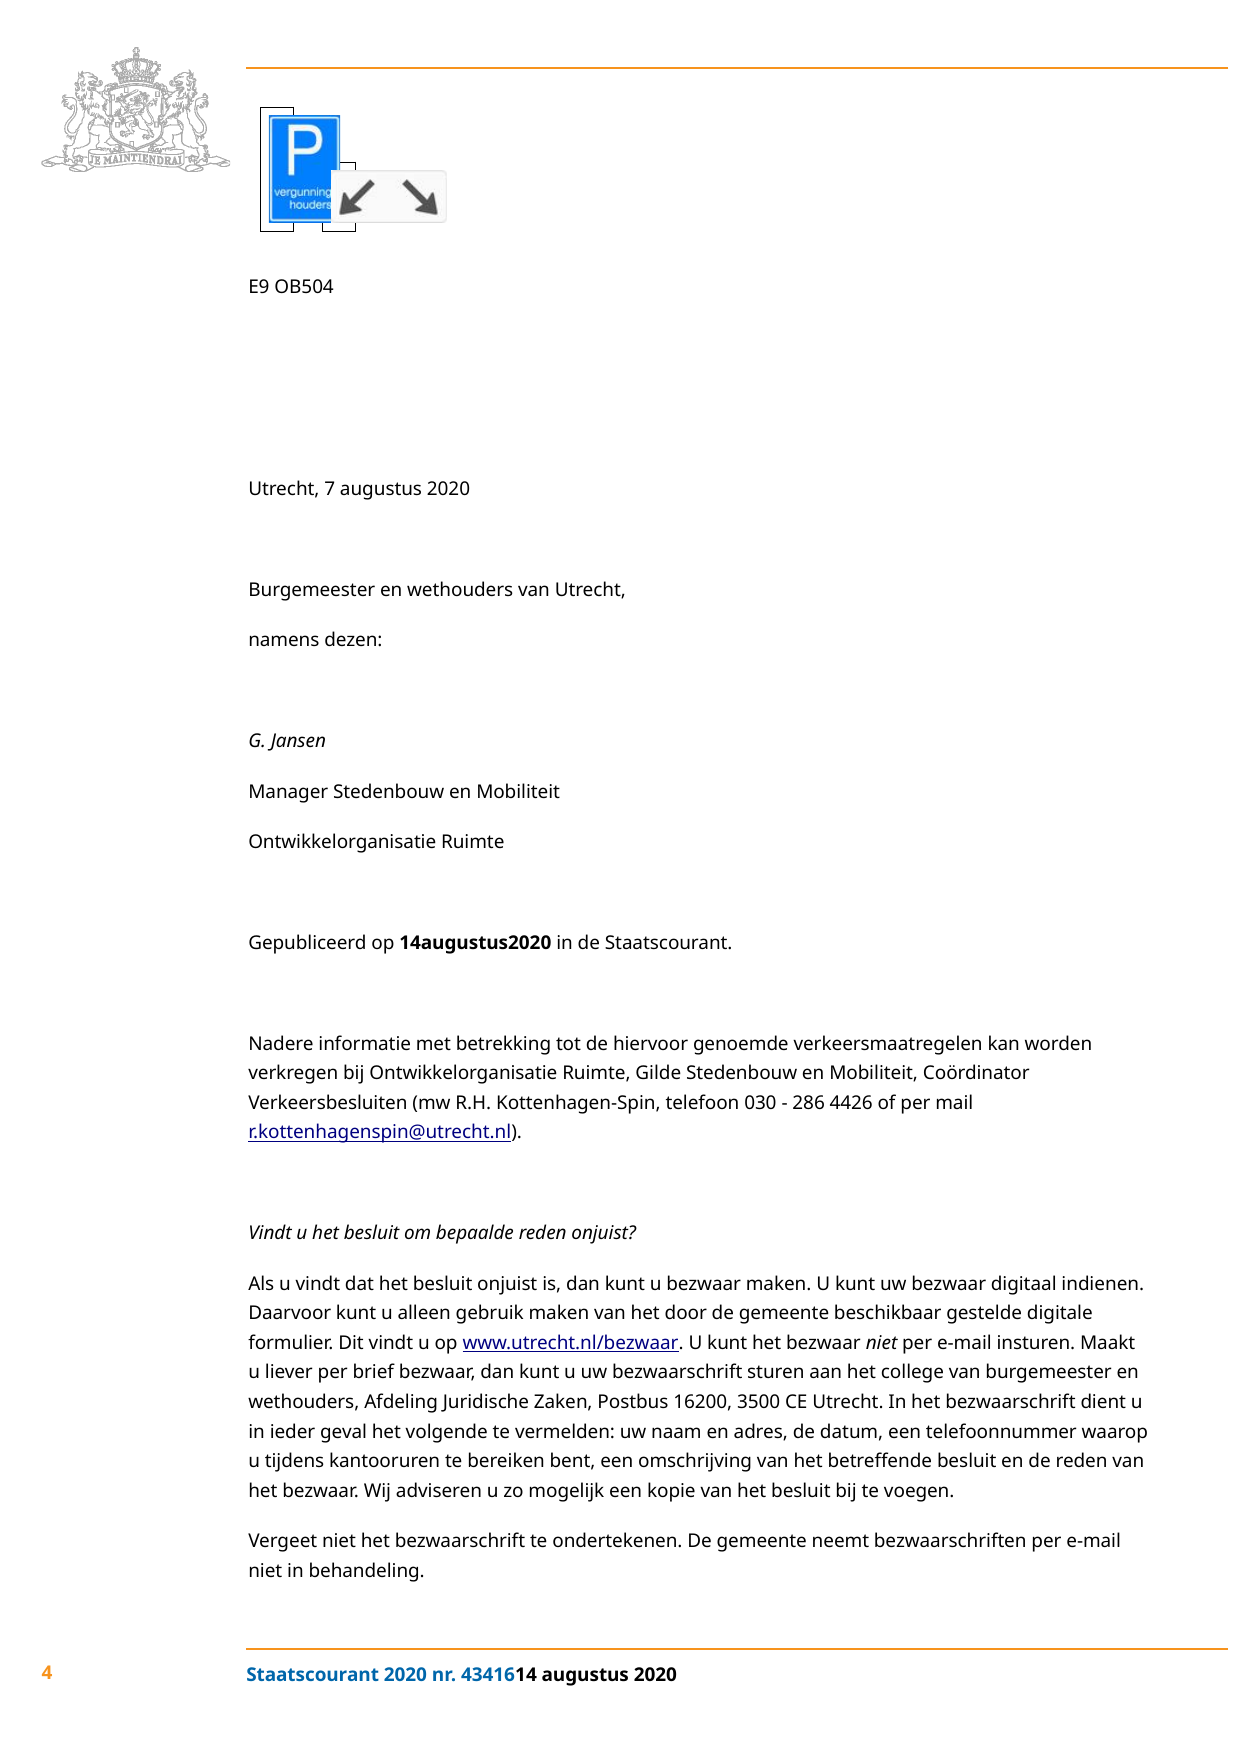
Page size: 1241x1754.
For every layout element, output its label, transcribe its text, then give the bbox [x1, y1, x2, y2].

text Ontwikkelorganisatie Ruimte [248, 828, 1152, 854]
text Utrecht, 7 augustus 2020 [248, 475, 1152, 501]
text Vergeet niet het bezwaarschrift te ondertekenen. De gemeente neemt bezwaarschriften per e-mail niet in behandeling. [248, 1527, 1152, 1583]
text E9 OB504 [248, 274, 1152, 299]
picture [268, 115, 447, 223]
text Als u vindt dat het besluit onjuist is, dan kunt u bezwaar maken. U kunt uw bezwaar digitaal indienen. Daarvoor kunt u alleen gebruik maken van het door de gemeente beschikbaar gestelde digitale formulier. Dit vindt u op www.utrecht.nl/bezwaar. U kunt het bezwaar niet per e-mail insturen. Maakt u liever per brief bezwaar, dan kunt u uw bezwaarschrift sturen aan het college van burgemeester en wethouders, Afdeling Juridische Zaken, Postbus 16200, 3500 CE Utrecht. In het bezwaarschrift dient u in ieder geval het volgende te vermelden: uw naam en adres, de datum, een telefoonnummer waarop u tijdens kantooruren te bereiken bent, een omschrijving van het betreffende besluit en de reden van het bezwaar. Wij adviseren u zo mogelijk een kopie van het besluit bij te voegen. [248, 1270, 1152, 1503]
text Vindt u het besluit om bepaalde reden onjuist? [248, 1219, 1152, 1245]
text namens dezen: [248, 627, 1152, 652]
text Manager Stedenbouw en Mobiliteit [248, 778, 1152, 803]
text Gepubliceerd op 14augustus2020 in de Staatscourant. [248, 929, 1152, 955]
text G. Jansen [248, 727, 1152, 753]
text Burgemeester en wethouders van Utrecht, [248, 576, 1152, 602]
picture [41, 47, 231, 172]
text Nadere informatie met betrekking tot de hiervoor genoemde verkeersmaatregelen kan worden verkregen bij Ontwikkelorganisatie Ruimte, Gilde Stedenbouw en Mobiliteit, Coördinator Verkeersbesluiten (mw R.H. Kottenhagen-Spin, telefoon 030 - 286 4426 of per mail r.kottenhagenspin@utrecht.nl). [248, 1030, 1152, 1144]
